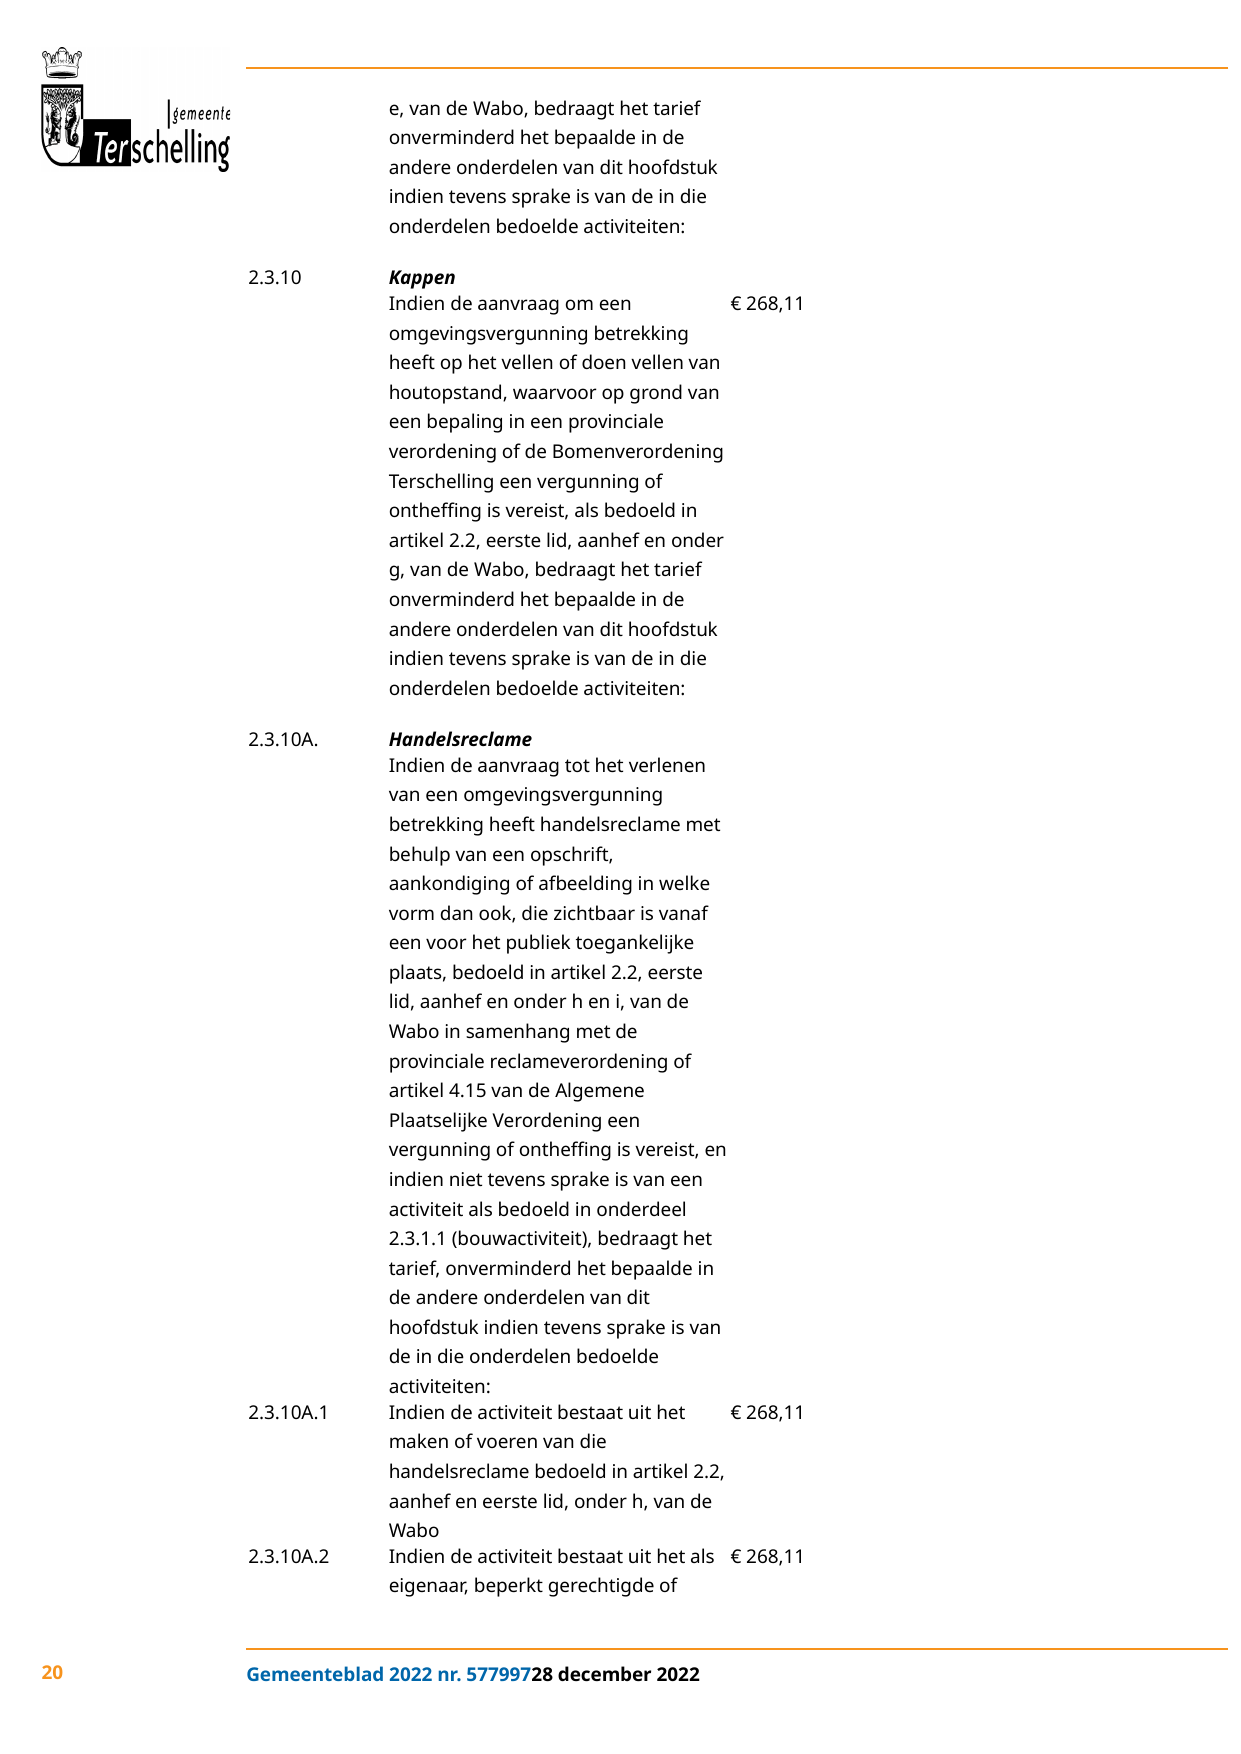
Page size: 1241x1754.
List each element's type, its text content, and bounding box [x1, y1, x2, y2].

table_cell 2.3.10A.2 [248, 1543, 388, 1598]
table_cell Handelsreclame [389, 726, 730, 752]
table_cell [730, 726, 1152, 752]
table_cell € 268,11 [730, 1543, 1152, 1598]
table_cell [389, 701, 730, 726]
table_cell Indien de activiteit bestaat uit het maken of voeren van die handelsreclame bedoeld in artikel 2.2, aanhef en eerste lid, onder h, van de Wabo [389, 1399, 730, 1543]
table_cell [248, 290, 388, 701]
table_cell [730, 265, 1152, 290]
table_cell [730, 239, 1152, 264]
picture [41, 47, 231, 172]
table_cell Kappen [389, 265, 730, 290]
table_cell Indien de aanvraag tot het verlenen van een omgevingsvergunning betrekking heeft handelsreclame met behulp van een opschrift, aankondiging of afbeelding in welke vorm dan ook, die zichtbaar is vanaf een voor het publiek toegankelijke plaats, bedoeld in artikel 2.2, eerste lid, aanhef en onder h en i, van de Wabo in samenhang met de provinciale reclameverordening of artikel 4.15 van de Algemene Plaatselijke Verordening een vergunning of ontheffing is vereist, en indien niet tevens sprake is van een activiteit als bedoeld in onderdeel 2.3.1.1 (bouwactiviteit), bedraagt het tarief, onverminderd het bepaalde in de andere onderdelen van dit hoofdstuk indien tevens sprake is van de in die onderdelen bedoelde activiteiten: [389, 752, 730, 1399]
table_cell [248, 752, 388, 1399]
table_cell 2.3.10A. [248, 726, 388, 752]
table_cell Indien de activiteit bestaat uit het als eigenaar, beperkt gerechtigde of [389, 1543, 730, 1598]
table_cell [248, 239, 388, 264]
table_cell [730, 752, 1152, 1399]
table_cell [248, 95, 388, 239]
table_cell e, van de Wabo, bedraagt het tarief onverminderd het bepaalde in de andere onderdelen van dit hoofdstuk indien tevens sprake is van de in die onderdelen bedoelde activiteiten: [389, 95, 730, 239]
table_cell [730, 95, 1152, 239]
table_cell € 268,11 [730, 1399, 1152, 1543]
table_cell [730, 701, 1152, 726]
table_cell [248, 701, 388, 726]
table_cell 2.3.10 [248, 265, 388, 290]
table_cell € 268,11 [730, 290, 1152, 701]
table_cell 2.3.10A.1 [248, 1399, 388, 1543]
table_cell [389, 239, 730, 264]
table_cell Indien de aanvraag om een omgevingsvergunning betrekking heeft op het vellen of doen vellen van houtopstand, waarvoor op grond van een bepaling in een provinciale verordening of de Bomenverordening Terschelling een vergunning of ontheffing is vereist, als bedoeld in artikel 2.2, eerste lid, aanhef en onder g, van de Wabo, bedraagt het tarief onverminderd het bepaalde in de andere onderdelen van dit hoofdstuk indien tevens sprake is van de in die onderdelen bedoelde activiteiten: [389, 290, 730, 701]
